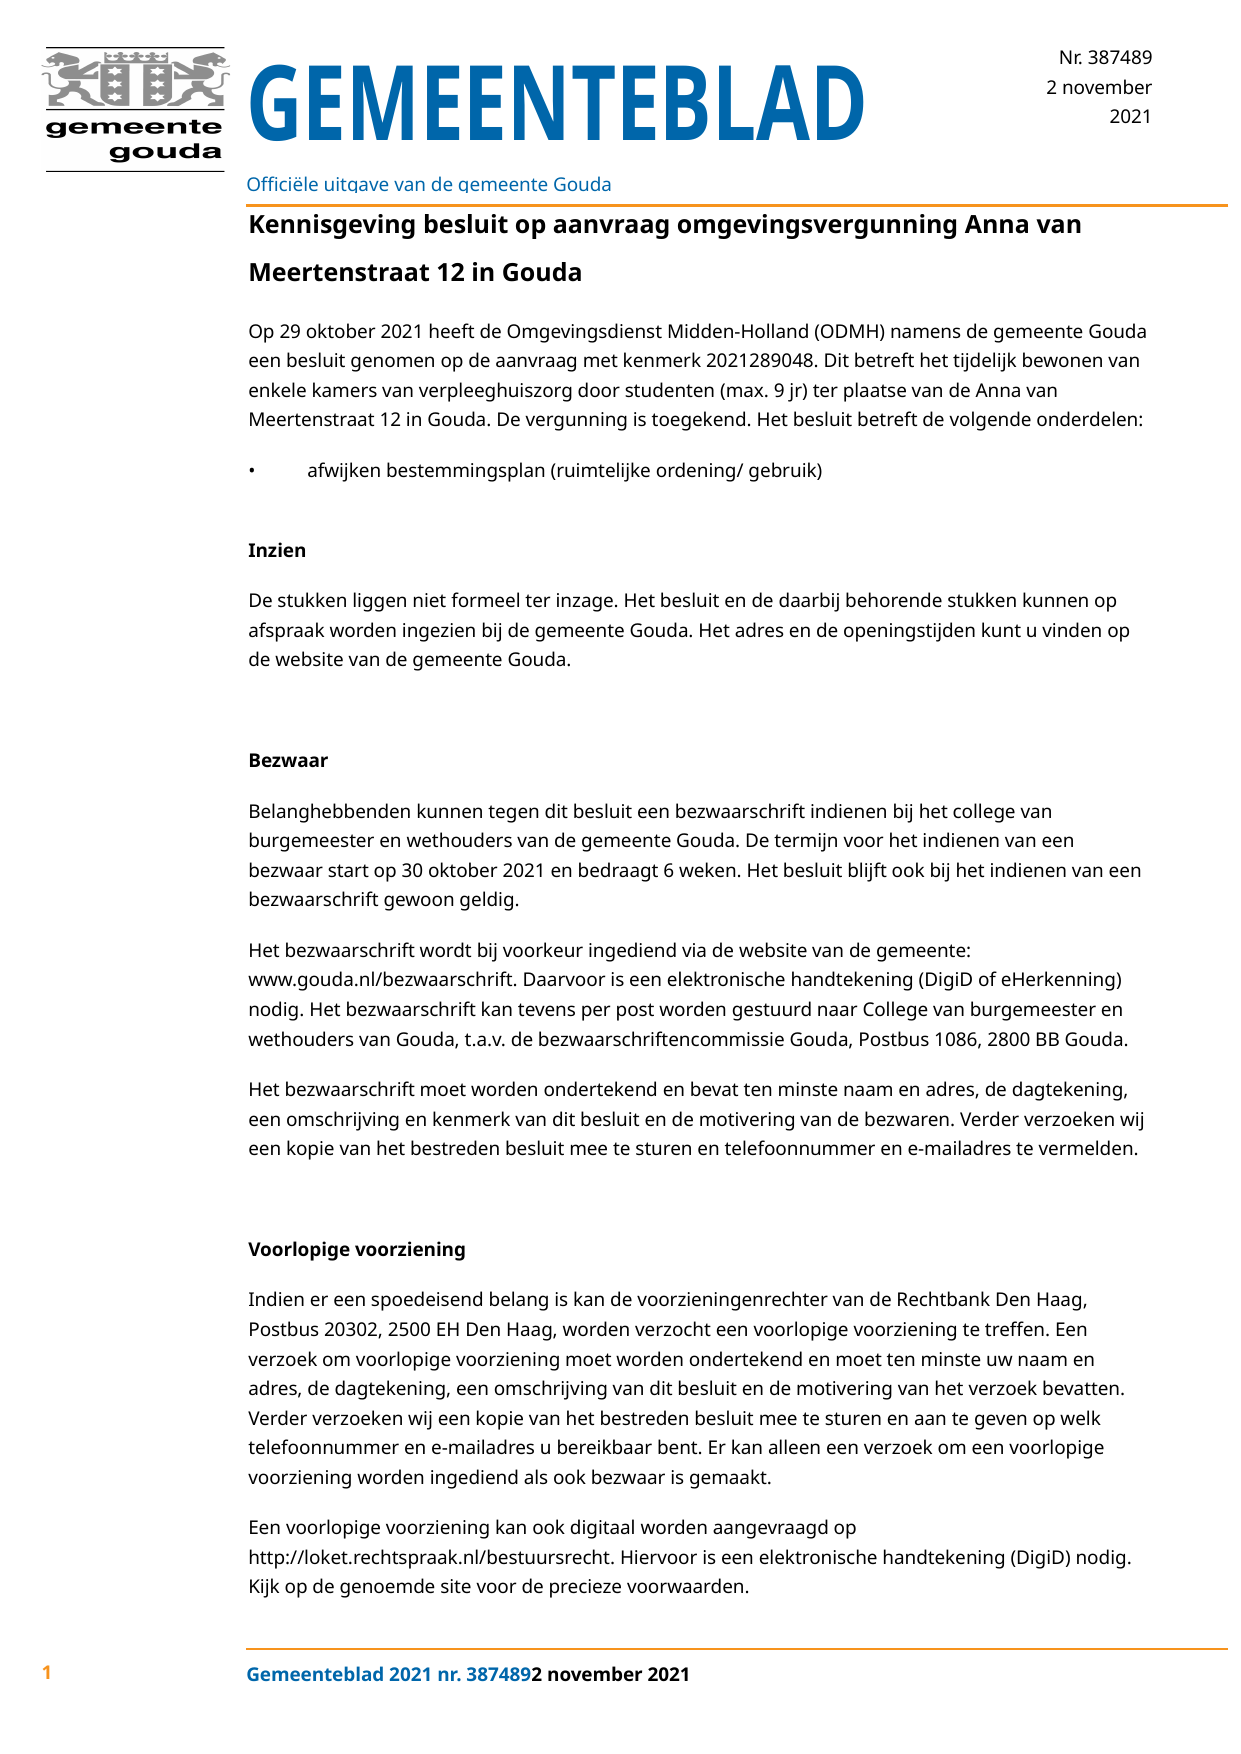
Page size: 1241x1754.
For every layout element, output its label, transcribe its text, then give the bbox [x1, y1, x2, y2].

text Op 29 oktober 2021 heeft de Omgevingsdienst Midden-Holland (ODMH) namens de gemeente Gouda een besluit genomen op de aanvraag met kenmerk 2021289048. Dit betreft het tijdelijk bewonen van enkele kamers van verpleeghuiszorg door studenten (max. 9 jr) ter plaatse van de Anna van Meertenstraat 12 in Gouda. De vergunning is toegekend. Het besluit betreft de volgende onderdelen: [248, 318, 1152, 432]
text Indien er een spoedeisend belang is kan de voorzieningenrechter van de Rechtbank Den Haag, Postbus 20302, 2500 EH Den Haag, worden verzocht een voorlopige voorziening te treffen. Een verzoek om voorlopige voorziening moet worden ondertekend en moet ten minste uw naam en adres, de dagtekening, een omschrijving van dit besluit en de motivering van het verzoek bevatten. Verder verzoeken wij een kopie van het bestreden besluit mee te sturen en aan te geven op welk telefoonnummer en e-mailadres u bereikbaar bent. Er kan alleen een verzoek om een voorlopige voorziening worden ingediend als ook bezwaar is gemaakt. [248, 1287, 1152, 1490]
text Een voorlopige voorziening kan ook digitaal worden aangevraagd op http://loket.rechtspraak.nl/bestuursrecht. Hiervoor is een elektronische handtekening (DigiD) nodig. Kijk op de genoemde site voor de precieze voorwaarden. [248, 1514, 1152, 1599]
text Bezwaar [248, 747, 1152, 773]
picture [41, 47, 231, 172]
text Het bezwaarschrift moet worden ondertekend en bevat ten minste naam en adres, de dagtekening, een omschrijving en kenmerk van dit besluit en de motivering van de bezwaren. Verder verzoeken wij een kopie van het bestreden besluit mee te sturen en telefoonnummer en e-mailadres te vermelden. [248, 1076, 1152, 1161]
text Belanghebbenden kunnen tegen dit besluit een bezwaarschrift indienen bij het college van burgemeester en wethouders van de gemeente Gouda. De termijn voor het indienen van een bezwaar start op 30 oktober 2021 en bedraagt 6 weken. Het besluit blijft ook bij het indienen van een bezwaarschrift gewoon geldig. [248, 798, 1152, 912]
text De stukken liggen niet formeel ter inzage. Het besluit en de daarbij behorende stukken kunnen op afspraak worden ingezien bij de gemeente Gouda. Het adres en de openingstijden kunt u vinden op de website van de gemeente Gouda. [248, 587, 1152, 672]
text Voorlopige voorziening [248, 1236, 1152, 1262]
text Inzien [248, 537, 1152, 563]
text Kennisgeving besluit op aanvraag omgevingsvergunning Anna van Meertenstraat 12 in Gouda [248, 207, 1152, 288]
text Het bezwaarschrift wordt bij voorkeur ingediend via de website van de gemeente: www.gouda.nl/bezwaarschrift. Daarvoor is een elektronische handtekening (DigiD of eHerkenning) nodig. Het bezwaarschrift kan tevens per post worden gestuurd naar College van burgemeester en wethouders van Gouda, t.a.v. de bezwaarschriftencommissie Gouda, Postbus 1086, 2800 BB Gouda. [248, 937, 1152, 1052]
list afwijken bestemmingsplan (ruimtelijke ordening/ gebruik) [248, 457, 1152, 483]
